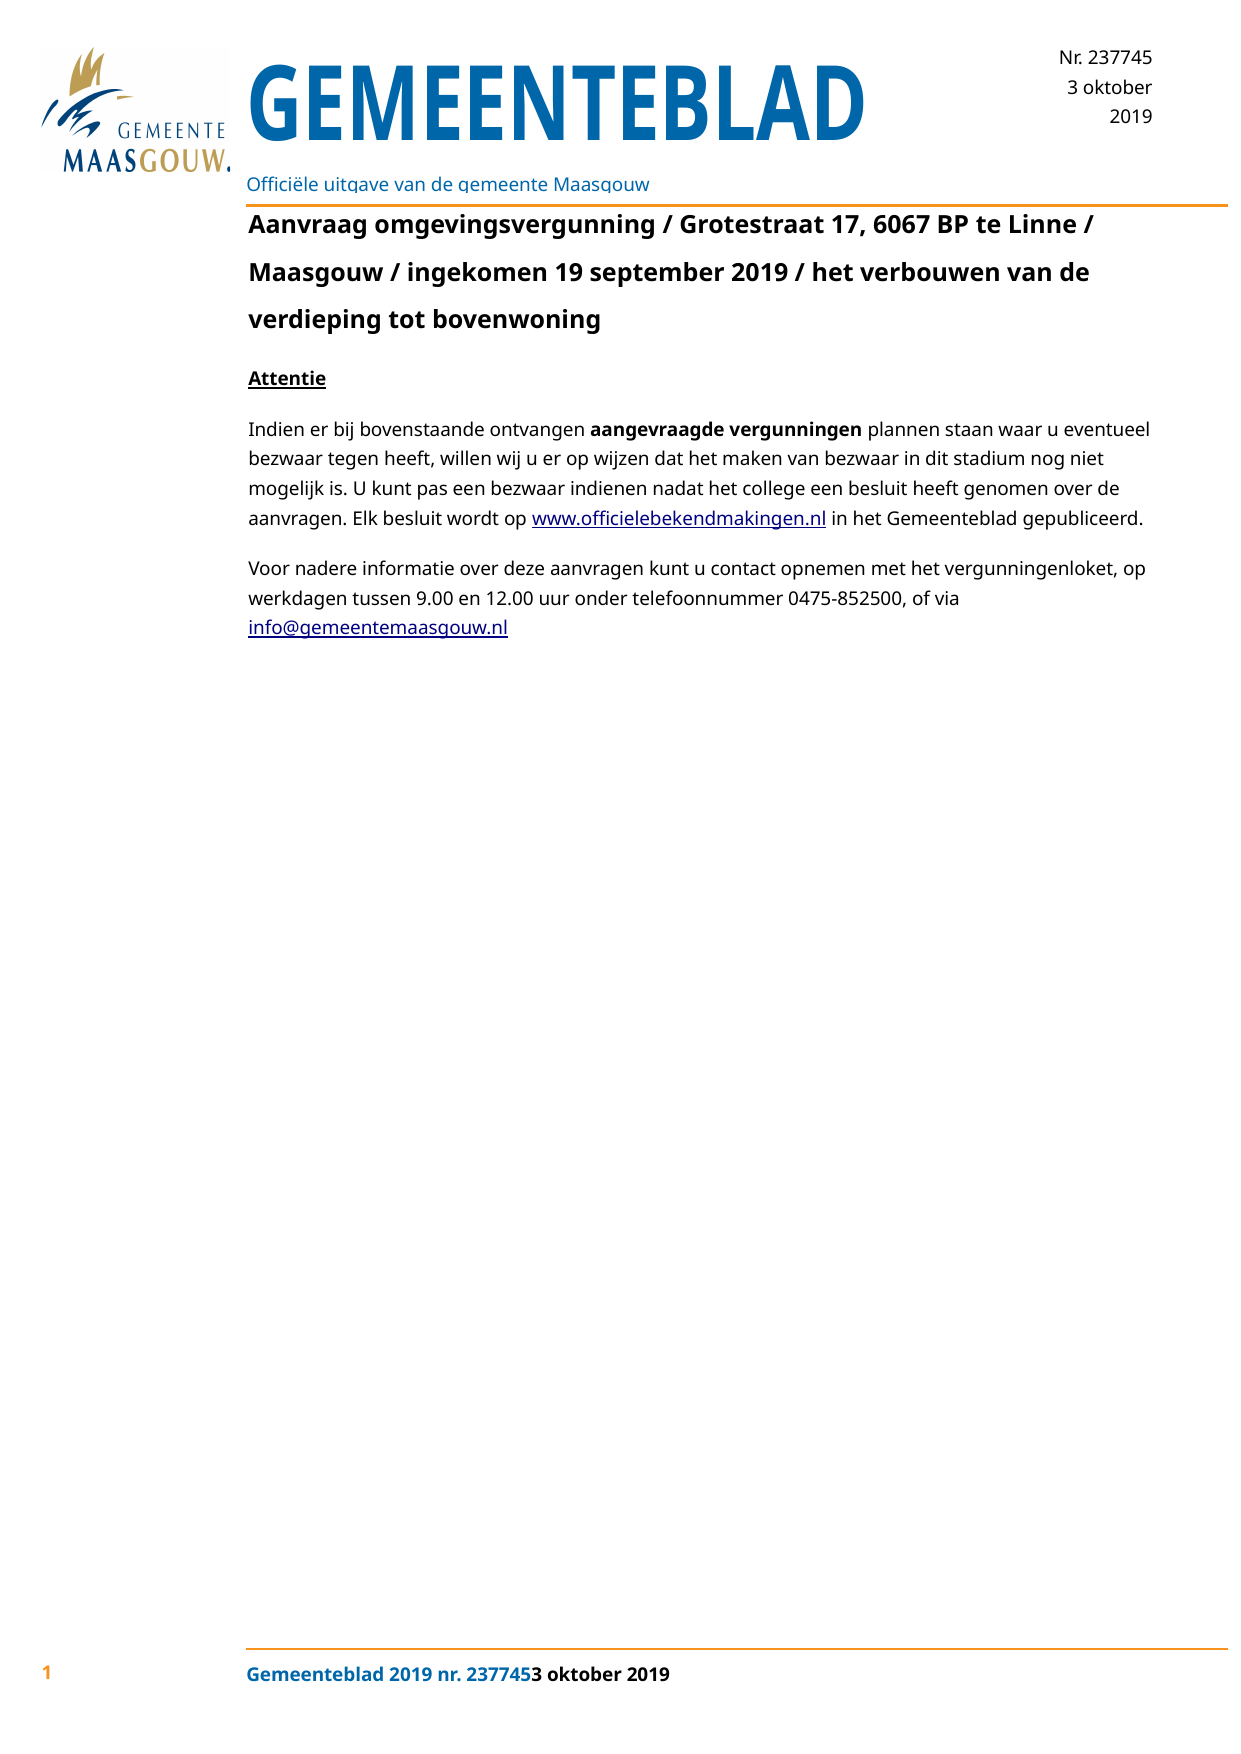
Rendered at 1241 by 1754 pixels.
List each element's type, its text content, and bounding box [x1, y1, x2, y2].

picture [41, 47, 231, 172]
text Attentie [248, 366, 1152, 391]
text Aanvraag omgevingsvergunning / Grotestraat 17, 6067 BP te Linne / Maasgouw / ingekomen 19 september 2019 / het verbouwen van de verdieping tot bovenwoning [248, 207, 1152, 336]
text Voor nadere informatie over deze aanvragen kunt u contact opnemen met het vergunningenloket, op werkdagen tussen 9.00 en 12.00 uur onder telefoonnummer 0475-852500, of via info@gemeentemaasgouw.nl [248, 555, 1152, 640]
text Indien er bij bovenstaande ontvangen aangevraagde vergunningen plannen staan waar u eventueel bezwaar tegen heeft, willen wij u er op wijzen dat het maken van bezwaar in dit stadium nog niet mogelijk is. U kunt pas een bezwaar indienen nadat het college een besluit heeft genomen over de aanvragen. Elk besluit wordt op www.officielebekendmakingen.nl in het Gemeenteblad gepubliceerd. [248, 416, 1152, 530]
